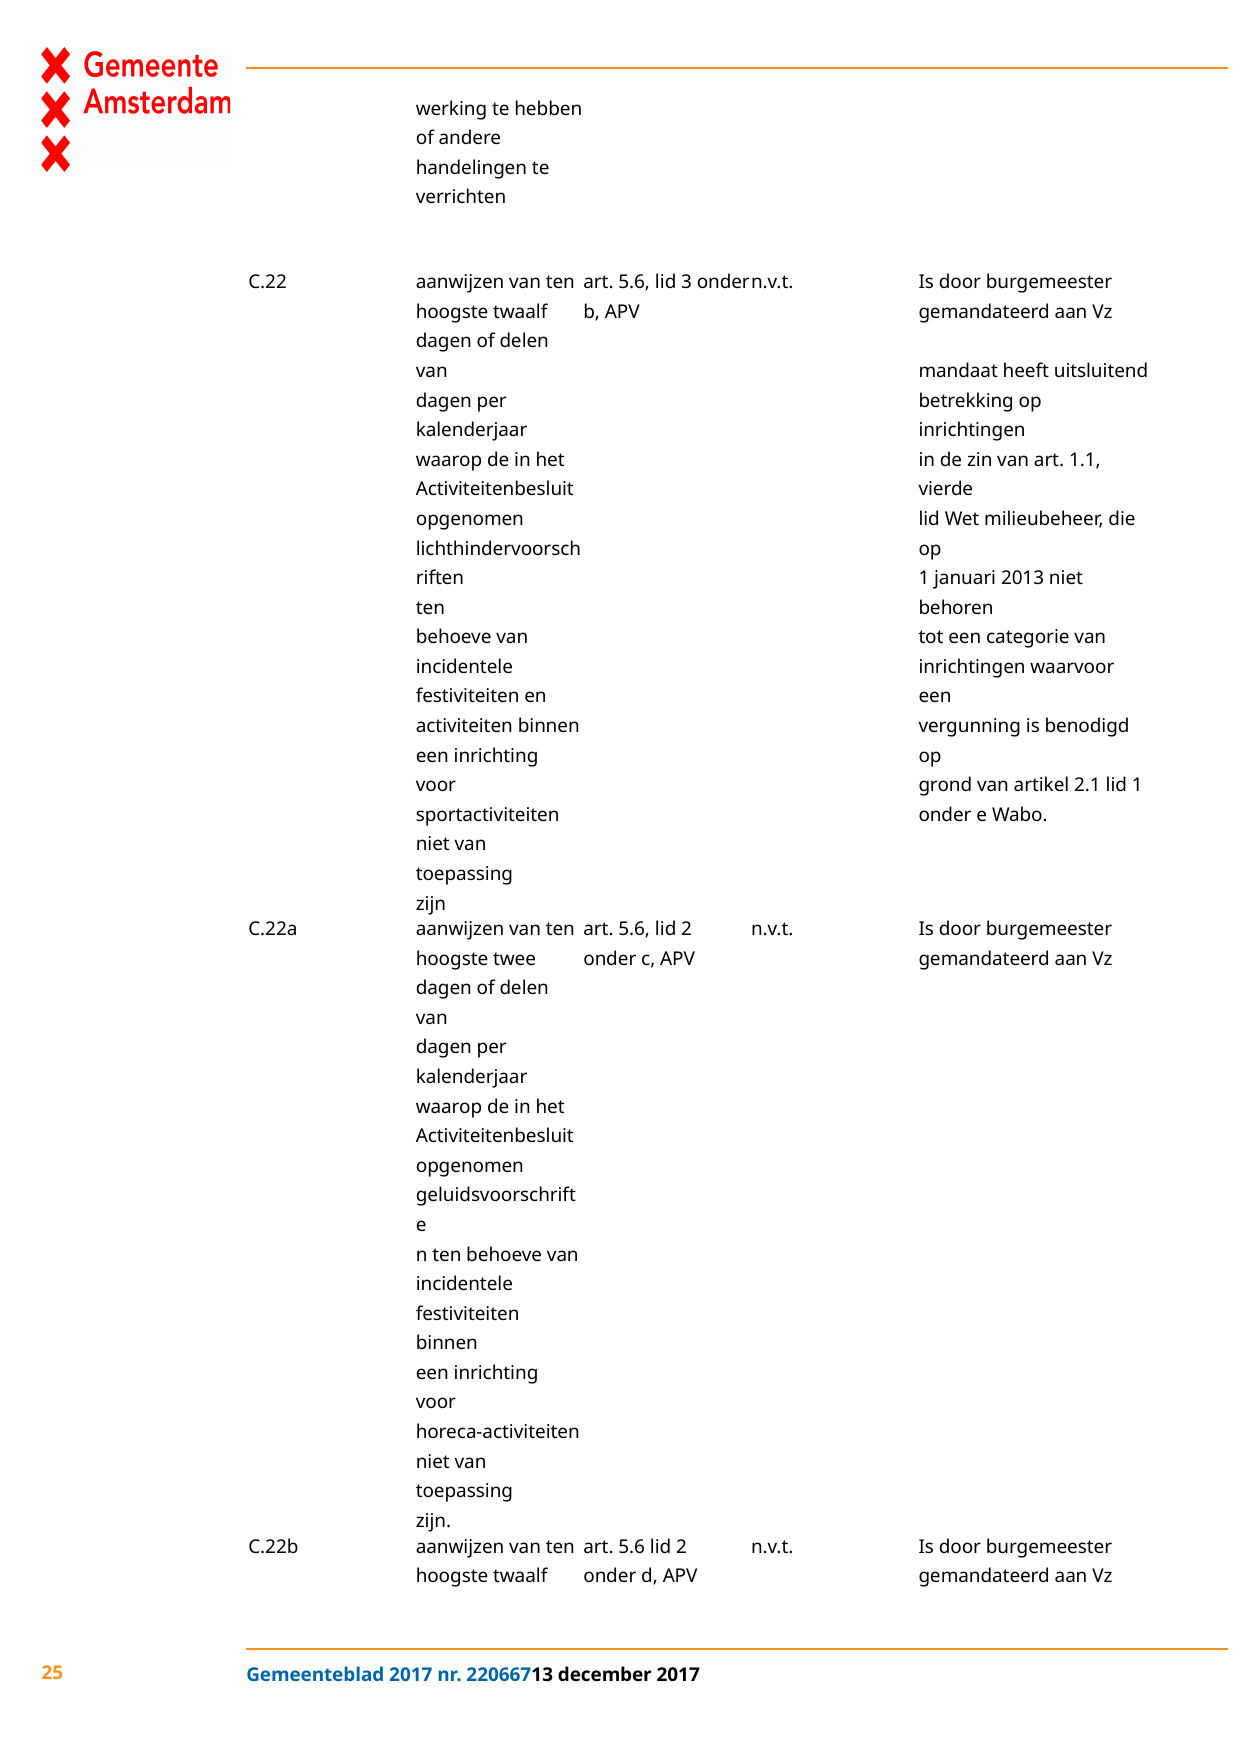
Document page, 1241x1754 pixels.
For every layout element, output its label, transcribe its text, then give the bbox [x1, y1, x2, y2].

table_cell Is door burgemeester gemandateerd aan Vz mandaat heeft uitsluitend betrekking op inrichtingen in de zin van art. 1.1, vierde lid Wet milieubeheer, die op 1 januari 2013 niet behoren tot een categorie van inrichtingen waarvoor een vergunning is benodigd op grond van artikel 2.1 lid 1 onder e Wabo. [918, 239, 1152, 915]
table_cell aanwijzen van ten hoogste twaalf dagen of delen van dagen per kalenderjaar waarop de in het Activiteitenbesluit opgenomen lichthindervoorschriften ten behoeve van incidentele festiviteiten en activiteiten binnen een inrichting voor sportactiviteiten niet van toepassing zijn [416, 239, 583, 915]
table_cell art. 5.6, lid 2 onder c, APV [583, 915, 751, 1533]
table_cell Is door burgemeester gemandateerd aan Vz [918, 915, 1152, 1533]
table_cell werking te hebben of andere handelingen te verrichten [416, 95, 583, 239]
table_cell n.v.t. [751, 1533, 918, 1588]
table_cell aanwijzen van ten hoogste twaalf [416, 1533, 583, 1588]
table_cell Is door burgemeester gemandateerd aan Vz [918, 1533, 1152, 1588]
table_cell [918, 95, 1152, 239]
table_cell art. 5.6 lid 2 onder d, APV [583, 1533, 751, 1588]
table_cell [248, 95, 416, 239]
table_cell [751, 95, 918, 239]
picture [41, 47, 231, 172]
table_cell art. 5.6, lid 3 onder b, APV [583, 239, 751, 915]
table_cell n.v.t. [751, 915, 918, 1533]
table_cell aanwijzen van ten hoogste twee dagen of delen van dagen per kalenderjaar waarop de in het Activiteitenbesluit opgenomen geluidsvoorschrifte n ten behoeve van incidentele festiviteiten binnen een inrichting voor horeca-activiteiten niet van toepassing zijn. [416, 915, 583, 1533]
table_cell n.v.t. [751, 239, 918, 915]
table_cell [583, 95, 751, 239]
table_cell C.22b [248, 1533, 416, 1588]
table_cell C.22a [248, 915, 416, 1533]
table_cell C.22 [248, 239, 416, 915]
